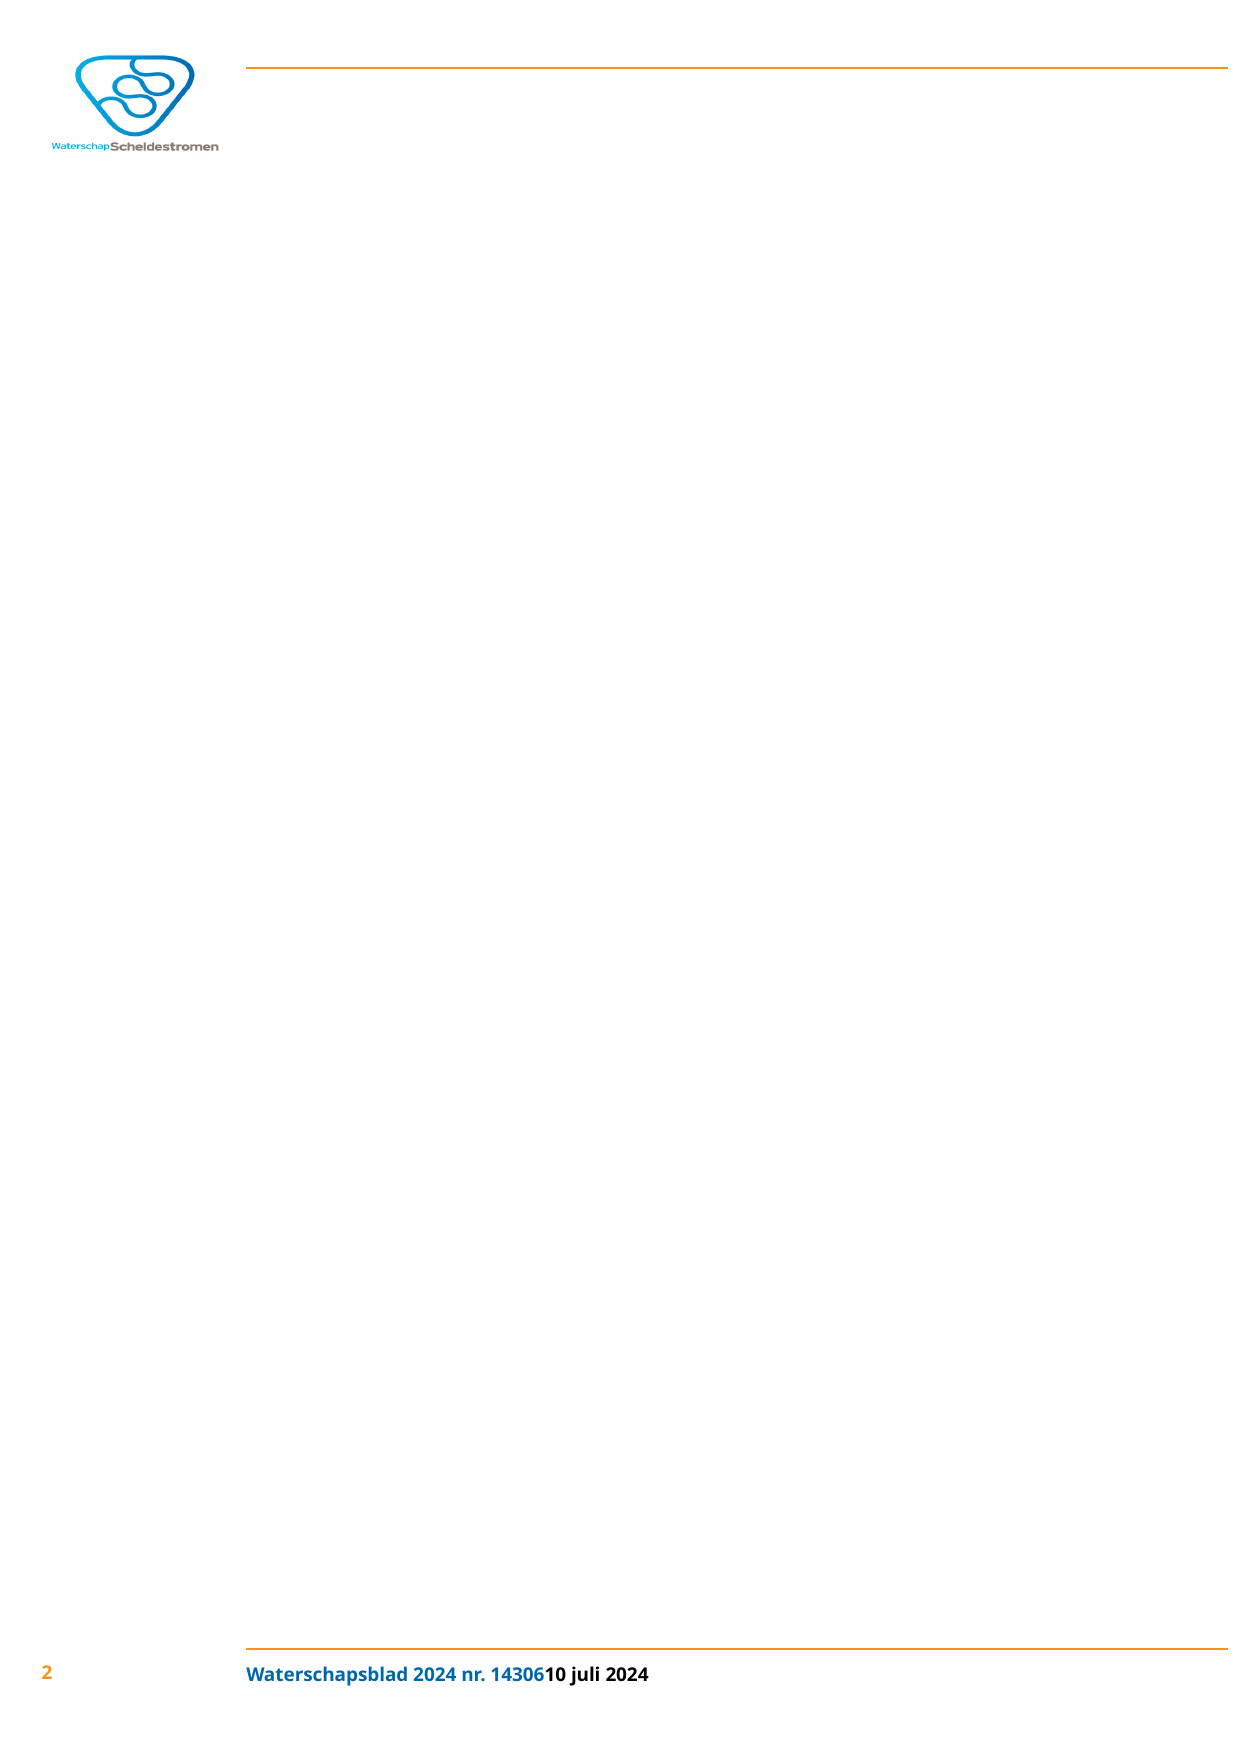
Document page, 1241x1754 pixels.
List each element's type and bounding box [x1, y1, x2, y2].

picture [41, 47, 231, 172]
